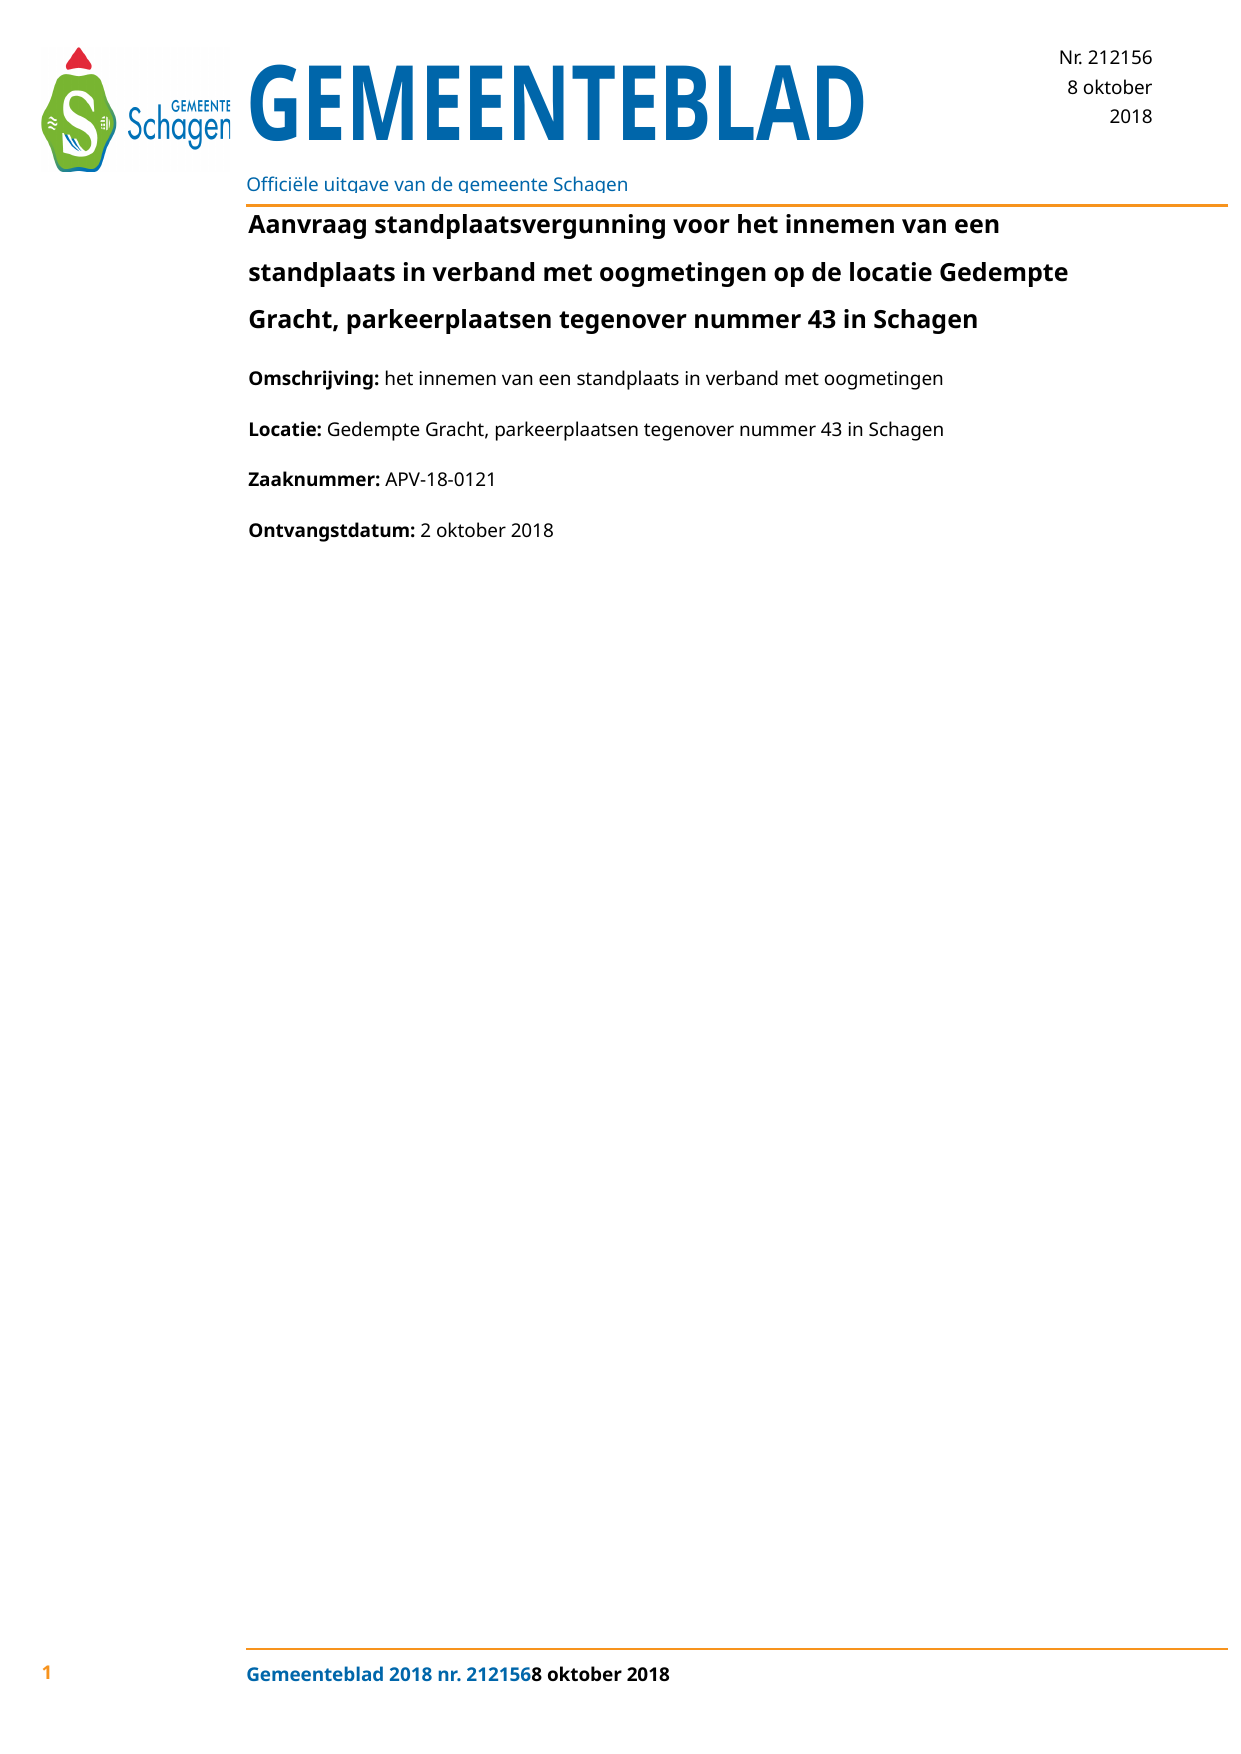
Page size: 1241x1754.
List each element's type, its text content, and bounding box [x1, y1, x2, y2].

picture [41, 47, 231, 172]
text Aanvraag standplaatsvergunning voor het innemen van een standplaats in verband met oogmetingen op de locatie Gedempte Gracht, parkeerplaatsen tegenover nummer 43 in Schagen [248, 207, 1152, 336]
text Locatie: Gedempte Gracht, parkeerplaatsen tegenover nummer 43 in Schagen [248, 416, 1152, 442]
text Zaaknummer: APV-18-0121 [248, 466, 1152, 492]
text Ontvangstdatum: 2 oktober 2018 [248, 517, 1152, 542]
text Omschrijving: het innemen van een standplaats in verband met oogmetingen [248, 366, 1152, 391]
